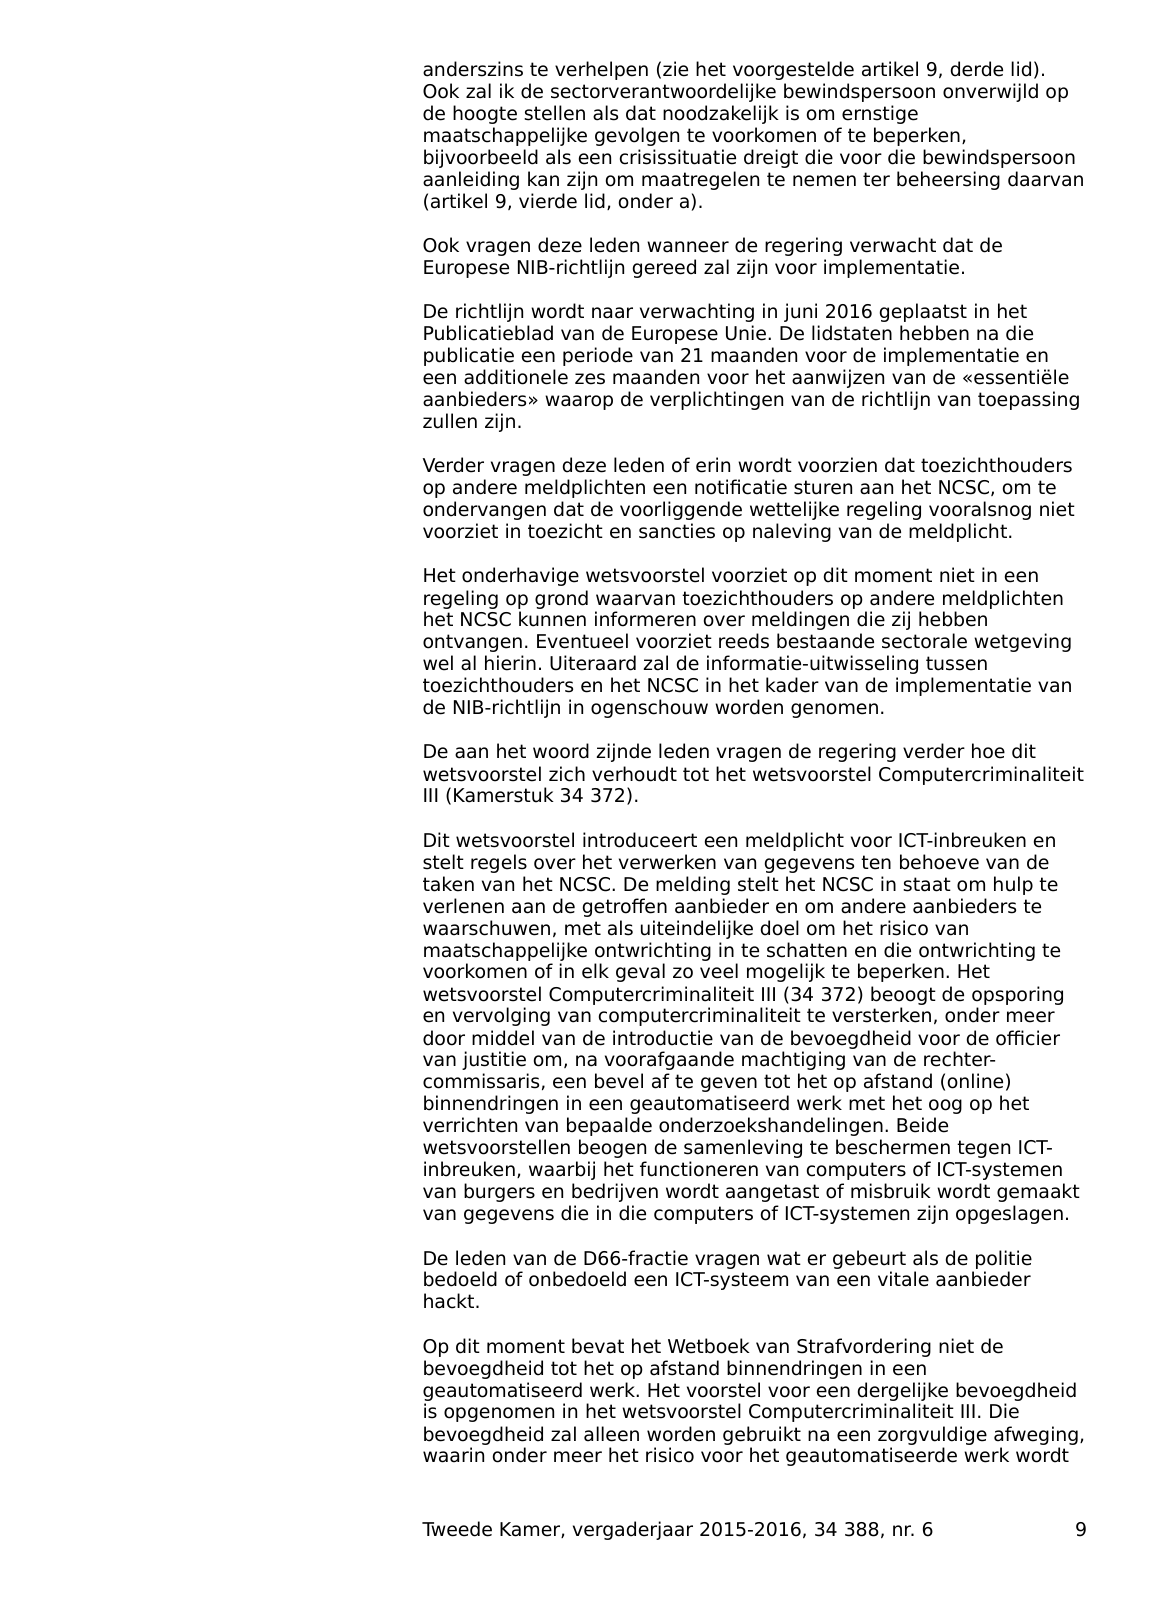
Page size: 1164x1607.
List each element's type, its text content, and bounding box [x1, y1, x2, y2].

text Ook vragen deze leden wanneer de regering verwacht dat de Europese NIB-richtlijn gereed zal zijn voor implementatie. [422, 235, 1087, 279]
text anderszins te verhelpen (zie het voorgestelde artikel 9, derde lid). Ook zal ik de sectorverantwoordelijke bewindspersoon onverwijld op de hoogte stellen als dat noodzakelijk is om ernstige maatschappelijke gevolgen te voorkomen of te beperken, bijvoorbeeld als een crisissituatie dreigt die voor die bewindspersoon aanleiding kan zijn om maatregelen te nemen ter beheersing daarvan (artikel 9, vierde lid, onder a). [422, 59, 1087, 213]
text De leden van de D66-fractie vragen wat er gebeurt als de politie bedoeld of onbedoeld een ICT-systeem van een vitale aanbieder hackt. [422, 1247, 1087, 1313]
text De richtlijn wordt naar verwachting in juni 2016 geplaatst in het Publicatieblad van de Europese Unie. De lidstaten hebben na die publicatie een periode van 21 maanden voor de implementatie en een additionele zes maanden voor het aanwijzen van de «essentiële aanbieders» waarop de verplichtingen van de richtlijn van toepassing zullen zijn. [422, 301, 1087, 433]
text Dit wetsvoorstel introduceert een meldplicht voor ICT-inbreuken en stelt regels over het verwerken van gegevens ten behoeve van de taken van het NCSC. De melding stelt het NCSC in staat om hulp te verlenen aan de getroffen aanbieder en om andere aanbieders te waarschuwen, met als uiteindelijke doel om het risico van maatschappelijke ontwrichting in te schatten en die ontwrichting te voorkomen of in elk geval zo veel mogelijk te beperken. Het wetsvoorstel Computercriminaliteit III (34 372) beoogt de opsporing en vervolging van computercriminaliteit te versterken, onder meer door middel van de introductie van de bevoegdheid voor de officier van justitie om, na voorafgaande machtiging van de rechter-commissaris, een bevel af te geven tot het op afstand (online) binnendringen in een geautomatiseerd werk met het oog op het verrichten van bepaalde onderzoekshandelingen. Beide wetsvoorstellen beogen de samenleving te beschermen tegen ICT-inbreuken, waarbij het functioneren van computers of ICT-systemen van burgers en bedrijven wordt aangetast of misbruik wordt gemaakt van gegevens die in die computers of ICT-systemen zijn opgeslagen. [422, 829, 1087, 1225]
text Verder vragen deze leden of erin wordt voorzien dat toezichthouders op andere meldplichten een notificatie sturen aan het NCSC, om te ondervangen dat de voorliggende wettelijke regeling vooralsnog niet voorziet in toezicht en sancties op naleving van de meldplicht. [422, 455, 1087, 543]
text Het onderhavige wetsvoorstel voorziet op dit moment niet in een regeling op grond waarvan toezichthouders op andere meldplichten het NCSC kunnen informeren over meldingen die zij hebben ontvangen. Eventueel voorziet reeds bestaande sectorale wetgeving wel al hierin. Uiteraard zal de informatie-uitwisseling tussen toezichthouders en het NCSC in het kader van de implementatie van de NIB-richtlijn in ogenschouw worden genomen. [422, 565, 1087, 719]
text Op dit moment bevat het Wetboek van Strafvordering niet de bevoegdheid tot het op afstand binnendringen in een geautomatiseerd werk. Het voorstel voor een dergelijke bevoegdheid is opgenomen in het wetsvoorstel Computercriminaliteit III. Die bevoegdheid zal alleen worden gebruikt na een zorgvuldige afweging, waarin onder meer het risico voor het geautomatiseerde werk wordt [422, 1336, 1087, 1467]
text De aan het woord zijnde leden vragen de regering verder hoe dit wetsvoorstel zich verhoudt tot het wetsvoorstel Computercriminaliteit III (Kamerstuk 34 372). [422, 741, 1087, 807]
